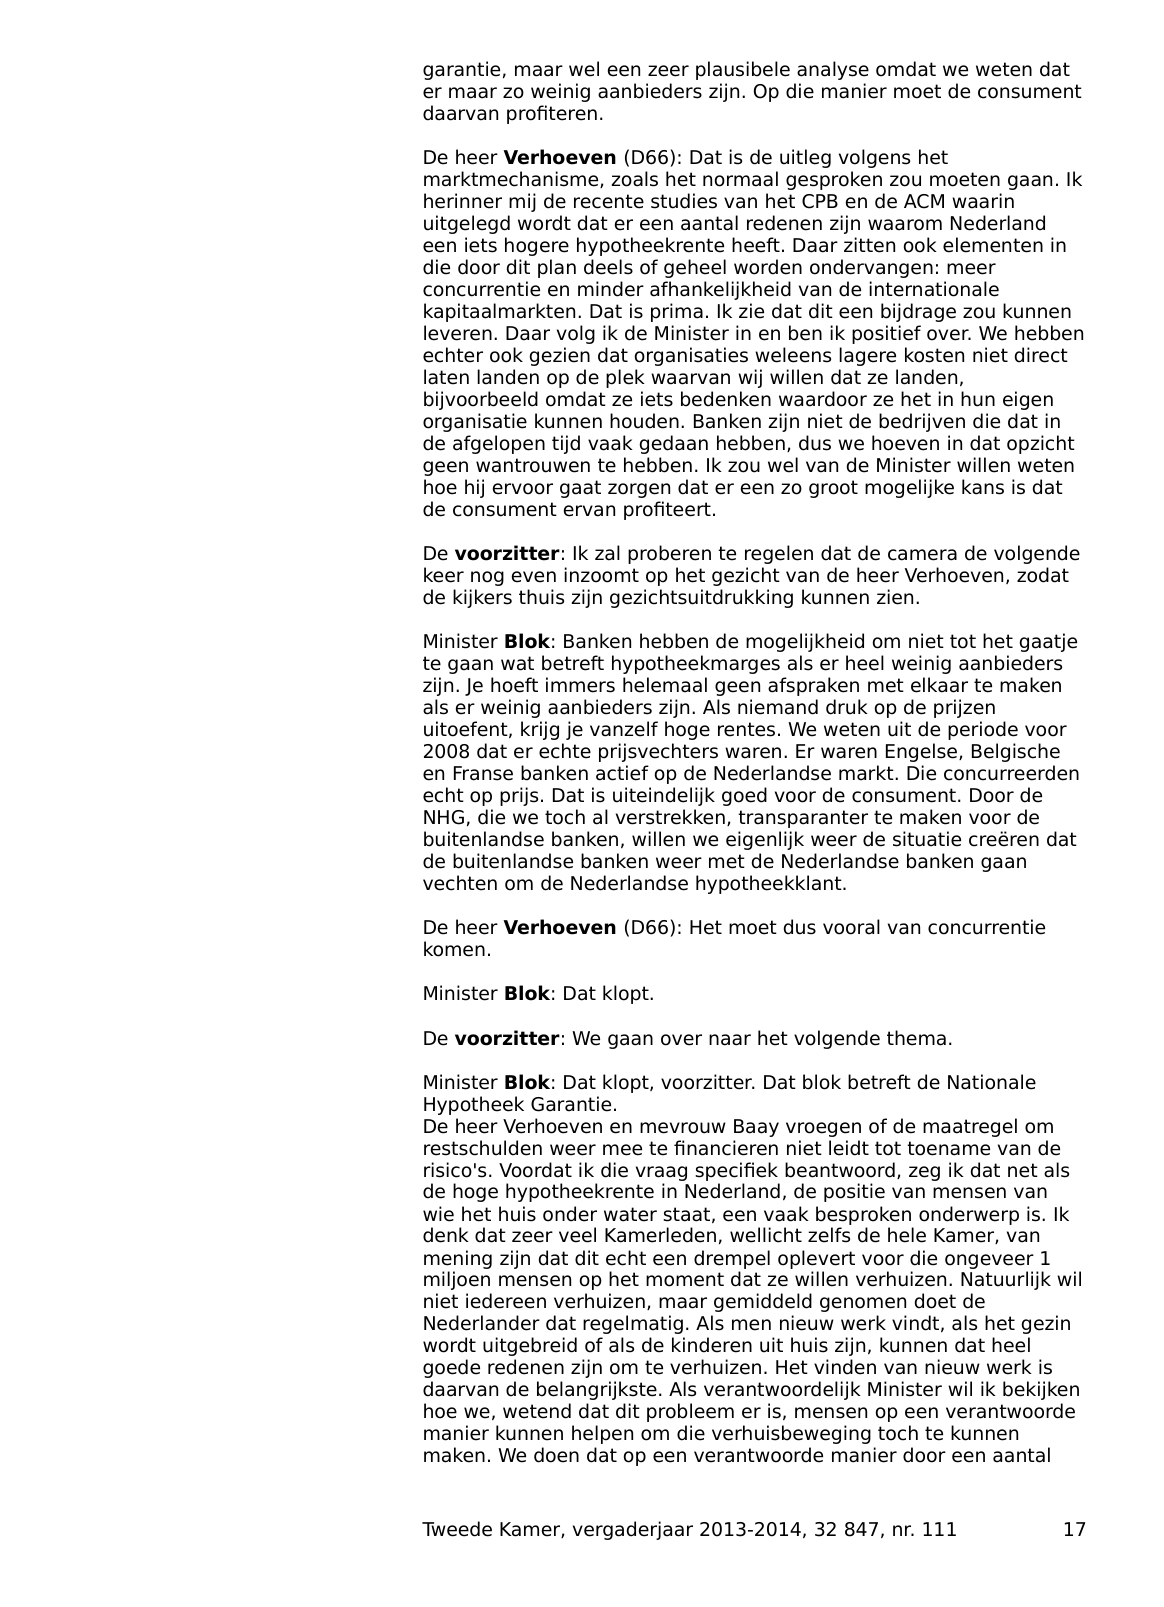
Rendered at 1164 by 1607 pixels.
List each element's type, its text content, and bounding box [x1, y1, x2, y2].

text garantie, maar wel een zeer plausibele analyse omdat we weten dat er maar zo weinig aanbieders zijn. Op die manier moet de consument daarvan profiteren. [422, 59, 1087, 125]
text Minister Blok: Banken hebben de mogelijkheid om niet tot het gaatje te gaan wat betreft hypotheekmarges als er heel weinig aanbieders zijn. Je hoeft immers helemaal geen afspraken met elkaar te maken als er weinig aanbieders zijn. Als niemand druk op de prijzen uitoefent, krijg je vanzelf hoge rentes. We weten uit de periode voor 2008 dat er echte prijsvechters waren. Er waren Engelse, Belgische en Franse banken actief op de Nederlandse markt. Die concurreerden echt op prijs. Dat is uiteindelijk goed voor de consument. Door de NHG, die we toch al verstrekken, transparanter te maken voor de buitenlandse banken, willen we eigenlijk weer de situatie creëren dat de buitenlandse banken weer met de Nederlandse banken gaan vechten om de Nederlandse hypotheekklant. [422, 631, 1087, 895]
text De voorzitter: We gaan over naar het volgende thema. [422, 1027, 1087, 1049]
text Minister Blok: Dat klopt. [422, 983, 1087, 1005]
text De heer Verhoeven (D66): Dat is de uitleg volgens het marktmechanisme, zoals het normaal gesproken zou moeten gaan. Ik herinner mij de recente studies van het CPB en de ACM waarin uitgelegd wordt dat er een aantal redenen zijn waarom Nederland een iets hogere hypotheekrente heeft. Daar zitten ook elementen in die door dit plan deels of geheel worden ondervangen: meer concurrentie en minder afhankelijkheid van de internationale kapitaalmarkten. Dat is prima. Ik zie dat dit een bijdrage zou kunnen leveren. Daar volg ik de Minister in en ben ik positief over. We hebben echter ook gezien dat organisaties weleens lagere kosten niet direct laten landen op de plek waarvan wij willen dat ze landen, bijvoorbeeld omdat ze iets bedenken waardoor ze het in hun eigen organisatie kunnen houden. Banken zijn niet de bedrijven die dat in de afgelopen tijd vaak gedaan hebben, dus we hoeven in dat opzicht geen wantrouwen te hebben. Ik zou wel van de Minister willen weten hoe hij ervoor gaat zorgen dat er een zo groot mogelijke kans is dat de consument ervan profiteert. [422, 147, 1087, 521]
text De voorzitter: Ik zal proberen te regelen dat de camera de volgende keer nog even inzoomt op het gezicht van de heer Verhoeven, zodat de kijkers thuis zijn gezichtsuitdrukking kunnen zien. [422, 543, 1087, 609]
text De heer Verhoeven en mevrouw Baay vroegen of de maatregel om restschulden weer mee te financieren niet leidt tot toename van de risico's. Voordat ik die vraag specifiek beantwoord, zeg ik dat net als de hoge hypotheekrente in Nederland, de positie van mensen van wie het huis onder water staat, een vaak besproken onderwerp is. Ik denk dat zeer veel Kamerleden, wellicht zelfs de hele Kamer, van mening zijn dat dit echt een drempel oplevert voor die ongeveer 1 miljoen mensen op het moment dat ze willen verhuizen. Natuurlijk wil niet iedereen verhuizen, maar gemiddeld genomen doet de Nederlander dat regelmatig. Als men nieuw werk vindt, als het gezin wordt uitgebreid of als de kinderen uit huis zijn, kunnen dat heel goede redenen zijn om te verhuizen. Het vinden van nieuw werk is daarvan de belangrijkste. Als verantwoordelijk Minister wil ik bekijken hoe we, wetend dat dit probleem er is, mensen op een verantwoorde manier kunnen helpen om die verhuisbeweging toch te kunnen maken. We doen dat op een verantwoorde manier door een aantal [422, 1116, 1087, 1467]
text Minister Blok: Dat klopt, voorzitter. Dat blok betreft de Nationale Hypotheek Garantie. [422, 1072, 1087, 1116]
text De heer Verhoeven (D66): Het moet dus vooral van concurrentie komen. [422, 917, 1087, 961]
